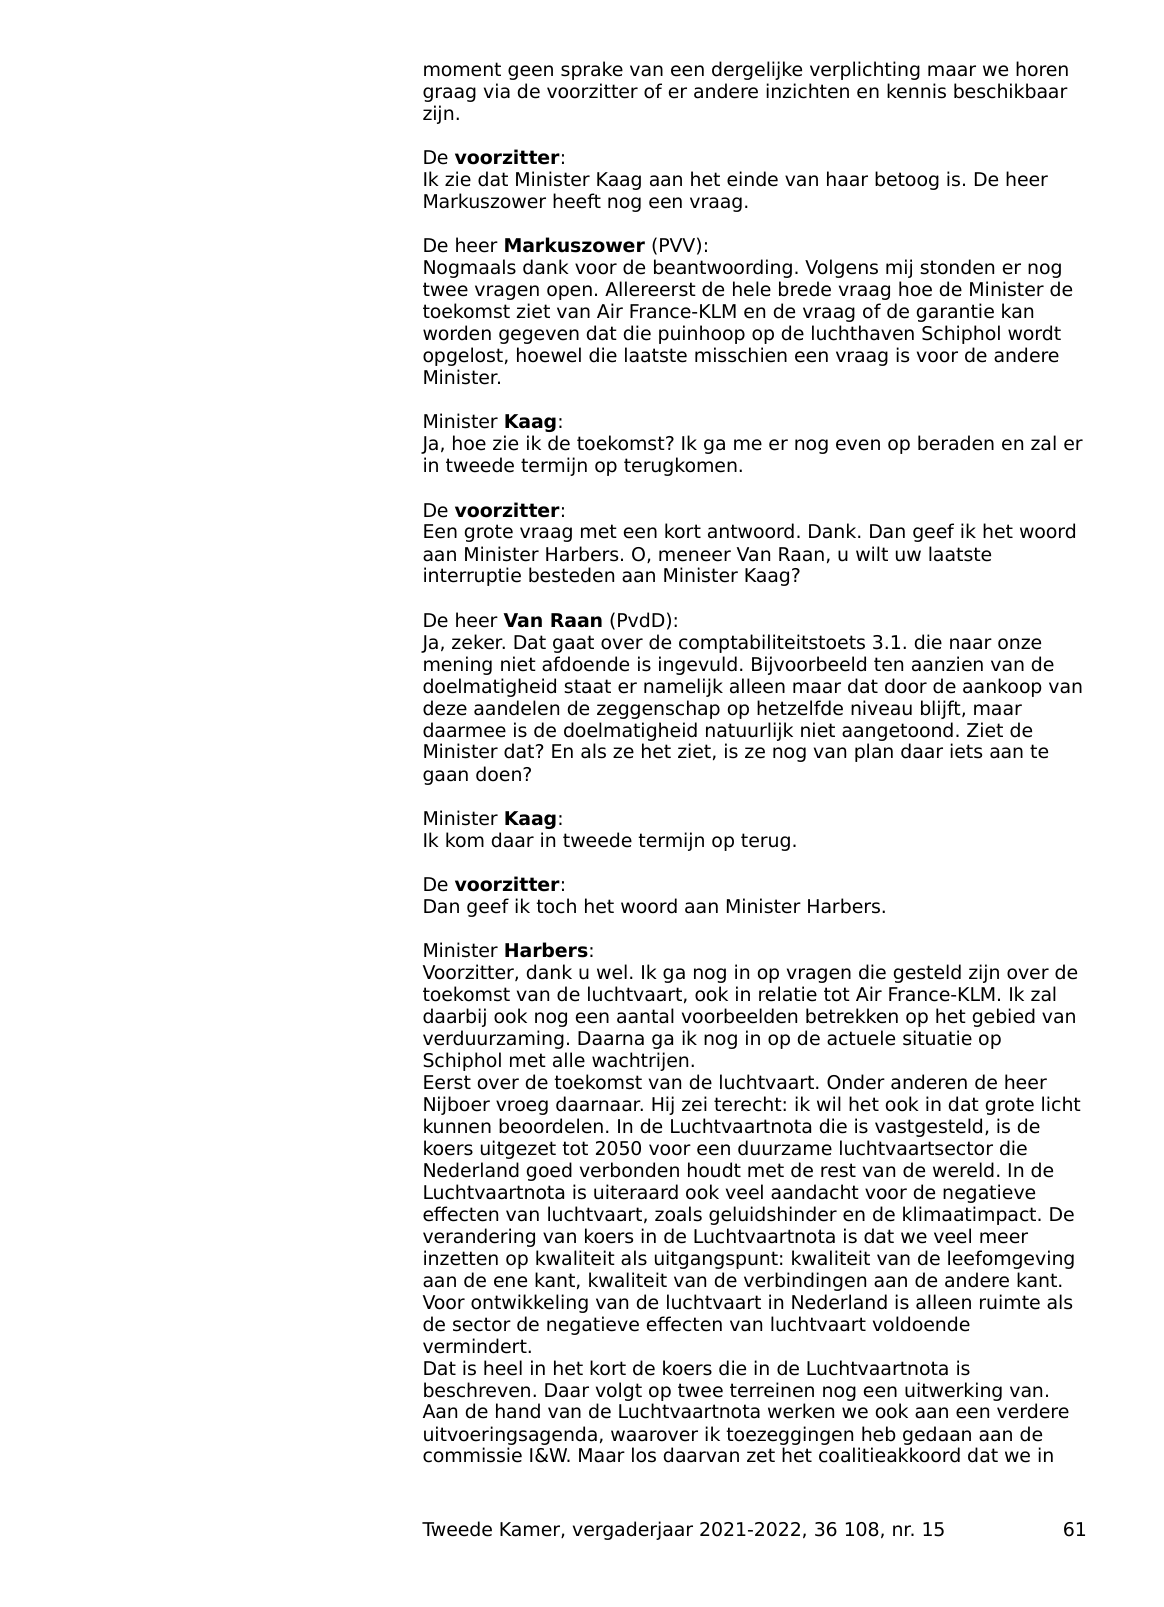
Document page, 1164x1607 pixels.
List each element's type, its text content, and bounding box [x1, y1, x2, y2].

text De voorzitter: [422, 499, 1087, 521]
text Ik kom daar in tweede termijn op terug. [422, 829, 1087, 852]
text moment geen sprake van een dergelijke verplichting maar we horen graag via de voorzitter of er andere inzichten en kennis beschikbaar zijn. [422, 59, 1087, 125]
text Eerst over de toekomst van de luchtvaart. Onder anderen de heer Nijboer vroeg daarnaar. Hij zei terecht: ik wil het ook in dat grote licht kunnen beoordelen. In de Luchtvaartnota die is vastgesteld, is de koers uitgezet tot 2050 voor een duurzame luchtvaartsector die Nederland goed verbonden houdt met de rest van de wereld. In de Luchtvaartnota is uiteraard ook veel aandacht voor de negatieve effecten van luchtvaart, zoals geluidshinder en de klimaatimpact. De verandering van koers in de Luchtvaartnota is dat we veel meer inzetten op kwaliteit als uitgangspunt: kwaliteit van de leefomgeving aan de ene kant, kwaliteit van de verbindingen aan de andere kant. Voor ontwikkeling van de luchtvaart in Nederland is alleen ruimte als de sector de negatieve effecten van luchtvaart voldoende vermindert. [422, 1072, 1087, 1357]
text Dan geef ik toch het woord aan Minister Harbers. [422, 896, 1087, 918]
text Voorzitter, dank u wel. Ik ga nog in op vragen die gesteld zijn over de toekomst van de luchtvaart, ook in relatie tot Air France-KLM. Ik zal daarbij ook nog een aantal voorbeelden betrekken op het gebied van verduurzaming. Daarna ga ik nog in op de actuele situatie op Schiphol met alle wachtrijen. [422, 962, 1087, 1072]
text Minister Kaag: [422, 808, 1087, 829]
text Een grote vraag met een kort antwoord. Dank. Dan geef ik het woord aan Minister Harbers. O, meneer Van Raan, u wilt uw laatste interruptie besteden aan Minister Kaag? [422, 521, 1087, 587]
text De heer Markuszower (PVV): [422, 235, 1087, 257]
text De heer Van Raan (PvdD): [422, 609, 1087, 632]
text Ja, hoe zie ik de toekomst? Ik ga me er nog even op beraden en zal er in tweede termijn op terugkomen. [422, 433, 1087, 477]
text Minister Kaag: [422, 411, 1087, 433]
text Ja, zeker. Dat gaat over de comptabiliteitstoets 3.1. die naar onze mening niet afdoende is ingevuld. Bijvoorbeeld ten aanzien van de doelmatigheid staat er namelijk alleen maar dat door de aankoop van deze aandelen de zeggenschap op hetzelfde niveau blijft, maar daarmee is de doelmatigheid natuurlijk niet aangetoond. Ziet de Minister dat? En als ze het ziet, is ze nog van plan daar iets aan te gaan doen? [422, 632, 1087, 785]
text Nogmaals dank voor de beantwoording. Volgens mij stonden er nog twee vragen open. Allereerst de hele brede vraag hoe de Minister de toekomst ziet van Air France-KLM en de vraag of de garantie kan worden gegeven dat die puinhoop op de luchthaven Schiphol wordt opgelost, hoewel die laatste misschien een vraag is voor de andere Minister. [422, 257, 1087, 389]
text Dat is heel in het kort de koers die in de Luchtvaartnota is beschreven. Daar volgt op twee terreinen nog een uitwerking van. Aan de hand van de Luchtvaartnota werken we ook aan een verdere uitvoeringsagenda, waarover ik toezeggingen heb gedaan aan de commissie I&W. Maar los daarvan zet het coalitieakkoord dat we in [422, 1357, 1087, 1467]
text De voorzitter: [422, 147, 1087, 169]
text Minister Harbers: [422, 940, 1087, 962]
text Ik zie dat Minister Kaag aan het einde van haar betoog is. De heer Markuszower heeft nog een vraag. [422, 169, 1087, 213]
text De voorzitter: [422, 874, 1087, 896]
